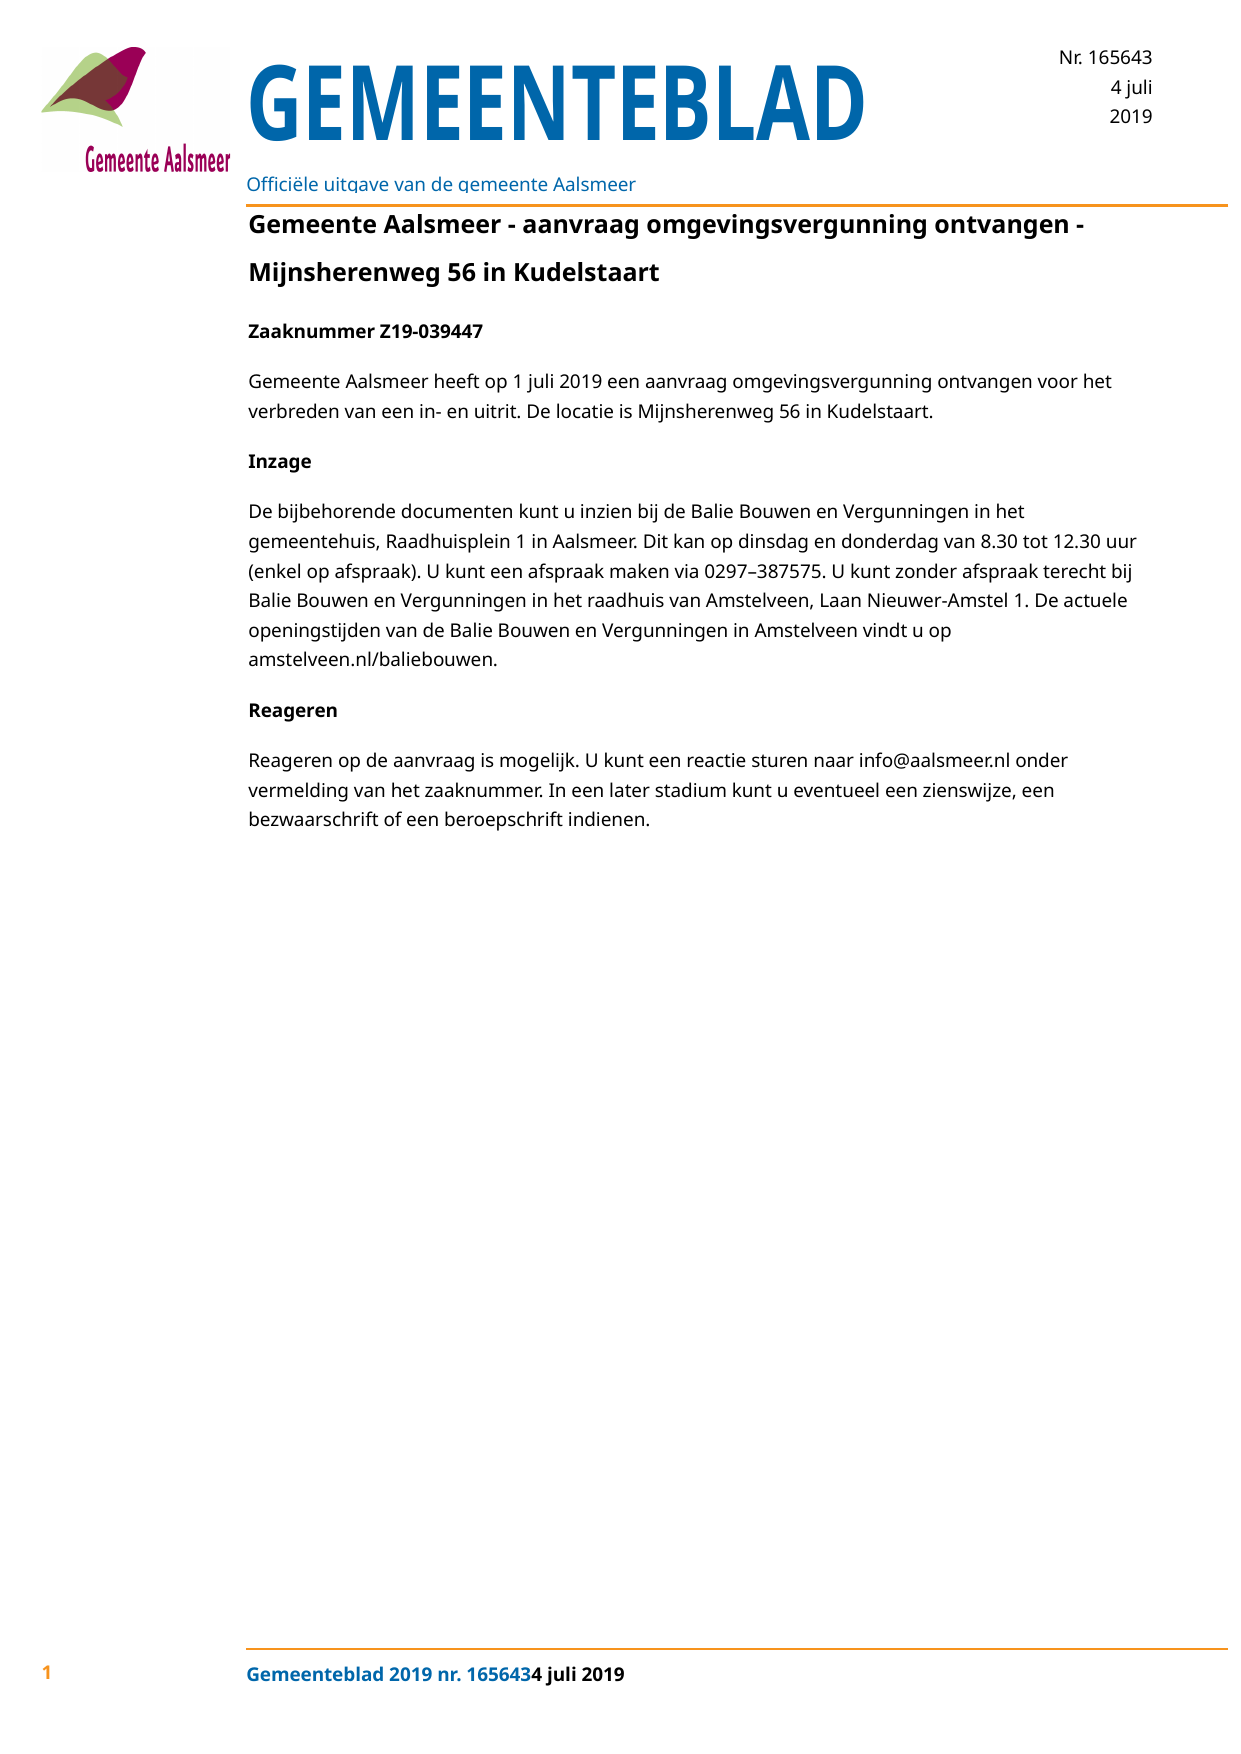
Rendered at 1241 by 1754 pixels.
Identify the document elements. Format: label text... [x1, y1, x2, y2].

text De bijbehorende documenten kunt u inzien bij de Balie Bouwen en Vergunningen in het gemeentehuis, Raadhuisplein 1 in Aalsmeer. Dit kan op dinsdag en donderdag van 8.30 tot 12.30 uur (enkel op afspraak). U kunt een afspraak maken via 0297–387575. U kunt zonder afspraak terecht bij Balie Bouwen en Vergunningen in het raadhuis van Amstelveen, Laan Nieuwer-Amstel 1. De actuele openingstijden van de Balie Bouwen en Vergunningen in Amstelveen vindt u op amstelveen.nl/baliebouwen. [248, 499, 1152, 672]
text Zaaknummer Z19-039447 [248, 318, 1152, 344]
text Gemeente Aalsmeer heeft op 1 juli 2019 een aanvraag omgevingsvergunning ontvangen voor het verbreden van een in- en uitrit. De locatie is Mijnsherenweg 56 in Kudelstaart. [248, 368, 1152, 424]
text Inzage [248, 448, 1152, 474]
picture [41, 47, 231, 172]
text Reageren op de aanvraag is mogelijk. U kunt een reactie sturen naar info@aalsmeer.nl onder vermelding van het zaaknummer. In een later stadium kunt u eventueel een zienswijze, een bezwaarschrift of een beroepschrift indienen. [248, 747, 1152, 832]
text Reageren [248, 697, 1152, 723]
text Gemeente Aalsmeer - aanvraag omgevingsvergunning ontvangen - Mijnsherenweg 56 in Kudelstaart [248, 207, 1152, 288]
